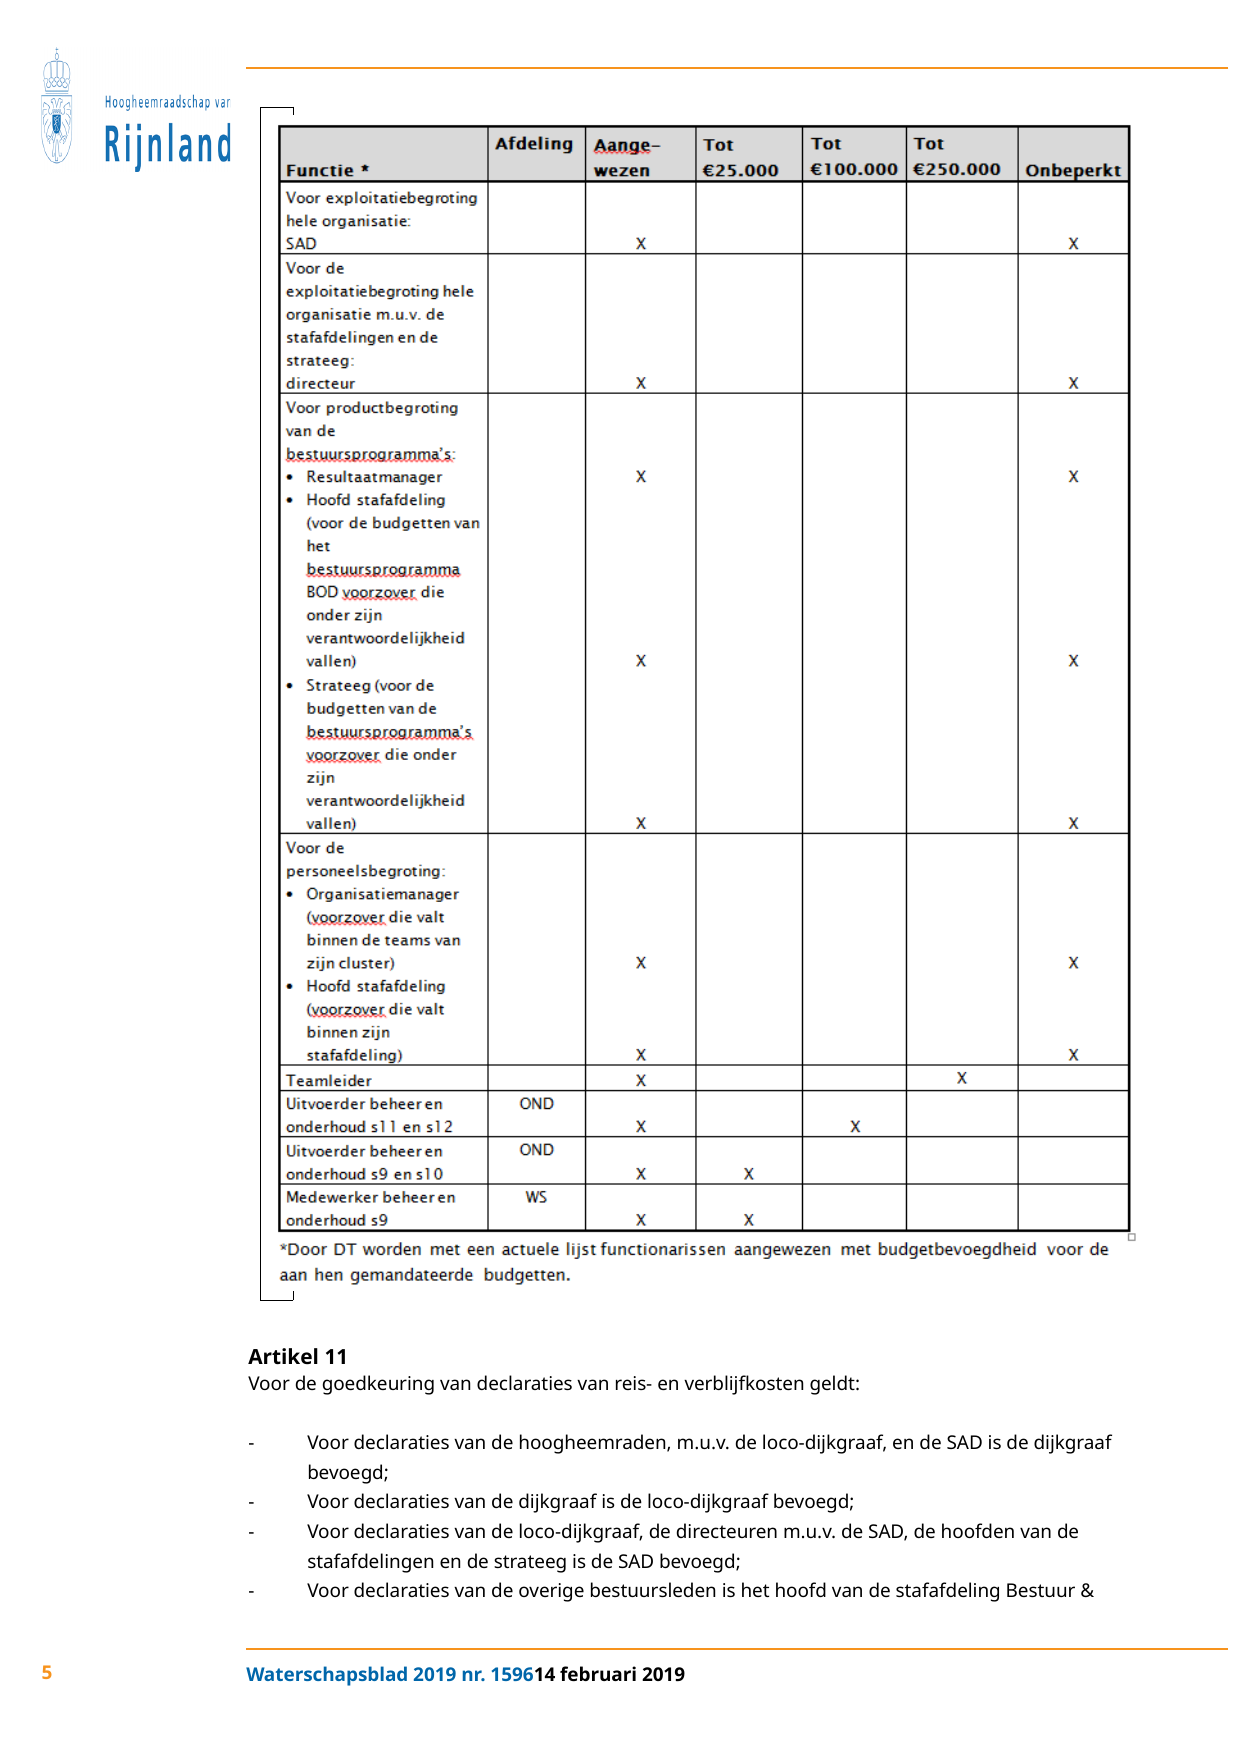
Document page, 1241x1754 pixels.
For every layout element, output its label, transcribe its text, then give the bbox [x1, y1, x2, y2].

list Voor declaraties van de dijkgraaf is de loco-dijkgraaf bevoegd; [248, 1489, 1152, 1514]
list Voor declaraties van de overige bestuursleden is het hoofd van de stafafdeling Bestuur & [248, 1577, 1152, 1603]
picture [41, 47, 231, 172]
text Artikel 11 [248, 1342, 1152, 1370]
text Voor de goedkeuring van declaraties van reis- en verblijfkosten geldt: [248, 1370, 1152, 1396]
list Voor declaraties van de loco-dijkgraaf, de directeuren m.u.v. de SAD, de hoofden van de stafafdelingen en de strateeg is de SAD bevoegd; [248, 1518, 1152, 1574]
picture [268, 115, 1155, 1291]
list Voor declaraties van de hoogheemraden, m.u.v. de loco-dijkgraaf, en de SAD is de dijkgraaf bevoegd; [248, 1429, 1152, 1485]
